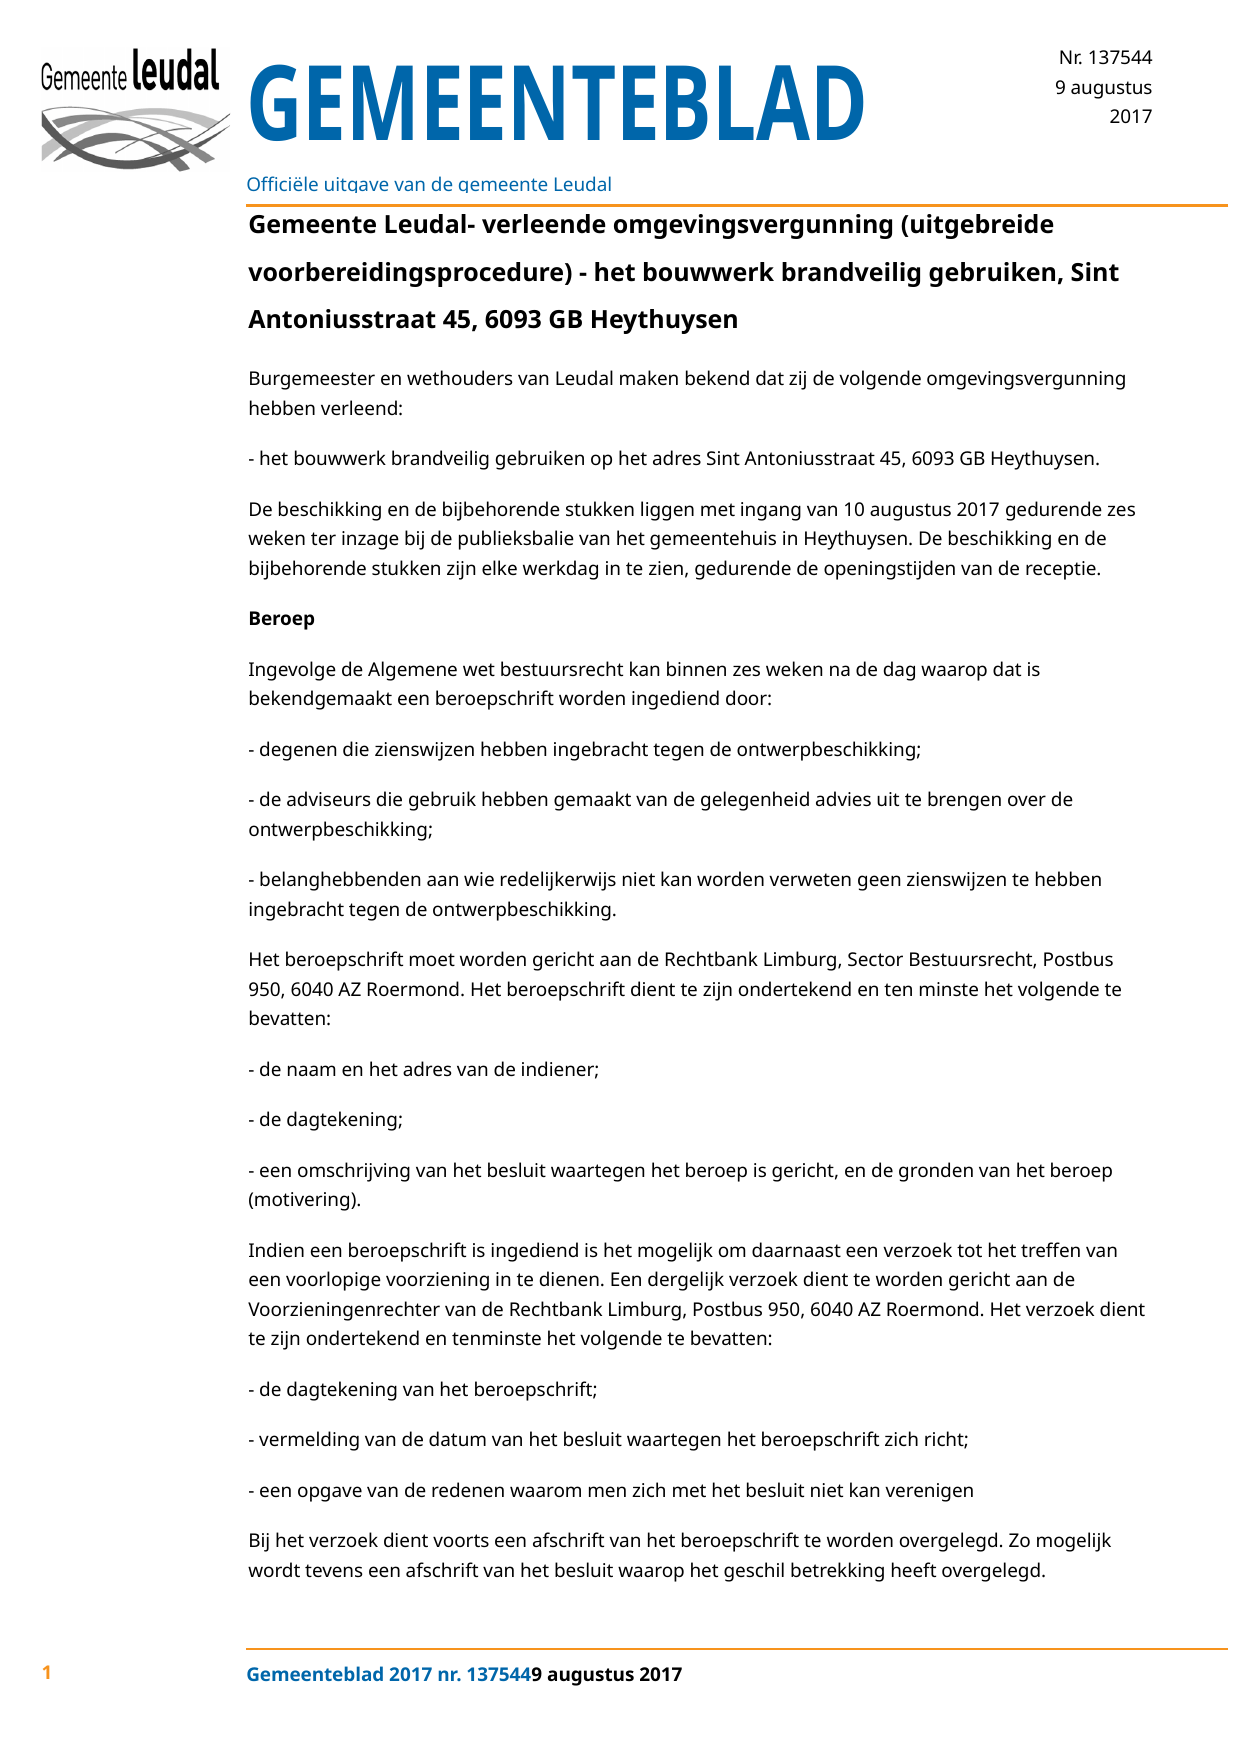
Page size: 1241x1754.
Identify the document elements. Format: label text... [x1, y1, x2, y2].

text - degenen die zienswijzen hebben ingebracht tegen de ontwerpbeschikking; [248, 736, 1152, 762]
text - de adviseurs die gebruik hebben gemaakt van de gelegenheid advies uit te brengen over de ontwerpbeschikking; [248, 786, 1152, 842]
text Indien een beroepschrift is ingediend is het mogelijk om daarnaast een verzoek tot het treffen van een voorlopige voorziening in te dienen. Een dergelijk verzoek dient te worden gericht aan de Voorzieningenrechter van de Rechtbank Limburg, Postbus 950, 6040 AZ Roermond. Het verzoek dient te zijn ondertekend en tenminste het volgende te bevatten: [248, 1237, 1152, 1351]
picture [41, 47, 231, 172]
text - vermelding van de datum van het besluit waartegen het beroepschrift zich richt; [248, 1426, 1152, 1452]
text Gemeente Leudal- verleende omgevingsvergunning (uitgebreide voorbereidingsprocedure) - het bouwwerk brandveilig gebruiken, Sint Antoniusstraat 45, 6093 GB Heythuysen [248, 207, 1152, 336]
text Het beroepschrift moet worden gericht aan de Rechtbank Limburg, Sector Bestuursrecht, Postbus 950, 6040 AZ Roermond. Het beroepschrift dient te zijn ondertekend en ten minste het volgende te bevatten: [248, 946, 1152, 1031]
text - de dagtekening van het beroepschrift; [248, 1376, 1152, 1402]
text - belanghebbenden aan wie redelijkerwijs niet kan worden verweten geen zienswijzen te hebben ingebracht tegen de ontwerpbeschikking. [248, 866, 1152, 922]
text - een omschrijving van het besluit waartegen het beroep is gericht, en de gronden van het beroep (motivering). [248, 1157, 1152, 1212]
text - een opgave van de redenen waarom men zich met het besluit niet kan verenigen [248, 1477, 1152, 1502]
text Burgemeester en wethouders van Leudal maken bekend dat zij de volgende omgevingsvergunning hebben verleend: [248, 366, 1152, 421]
text Bij het verzoek dient voorts een afschrift van het beroepschrift te worden overgelegd. Zo mogelijk wordt tevens een afschrift van het besluit waarop het geschil betrekking heeft overgelegd. [248, 1527, 1152, 1582]
text De beschikking en de bijbehorende stukken liggen met ingang van 10 augustus 2017 gedurende zes weken ter inzage bij de publieksbalie van het gemeentehuis in Heythuysen. De beschikking en de bijbehorende stukken zijn elke werkdag in te zien, gedurende de openingstijden van de receptie. [248, 496, 1152, 581]
text - de dagtekening; [248, 1106, 1152, 1132]
text - de naam en het adres van de indiener; [248, 1056, 1152, 1082]
text - het bouwwerk brandveilig gebruiken op het adres Sint Antoniusstraat 45, 6093 GB Heythuysen. [248, 446, 1152, 471]
text Beroep [248, 606, 1152, 631]
text Ingevolge de Algemene wet bestuursrecht kan binnen zes weken na de dag waarop dat is bekendgemaakt een beroepschrift worden ingediend door: [248, 656, 1152, 711]
